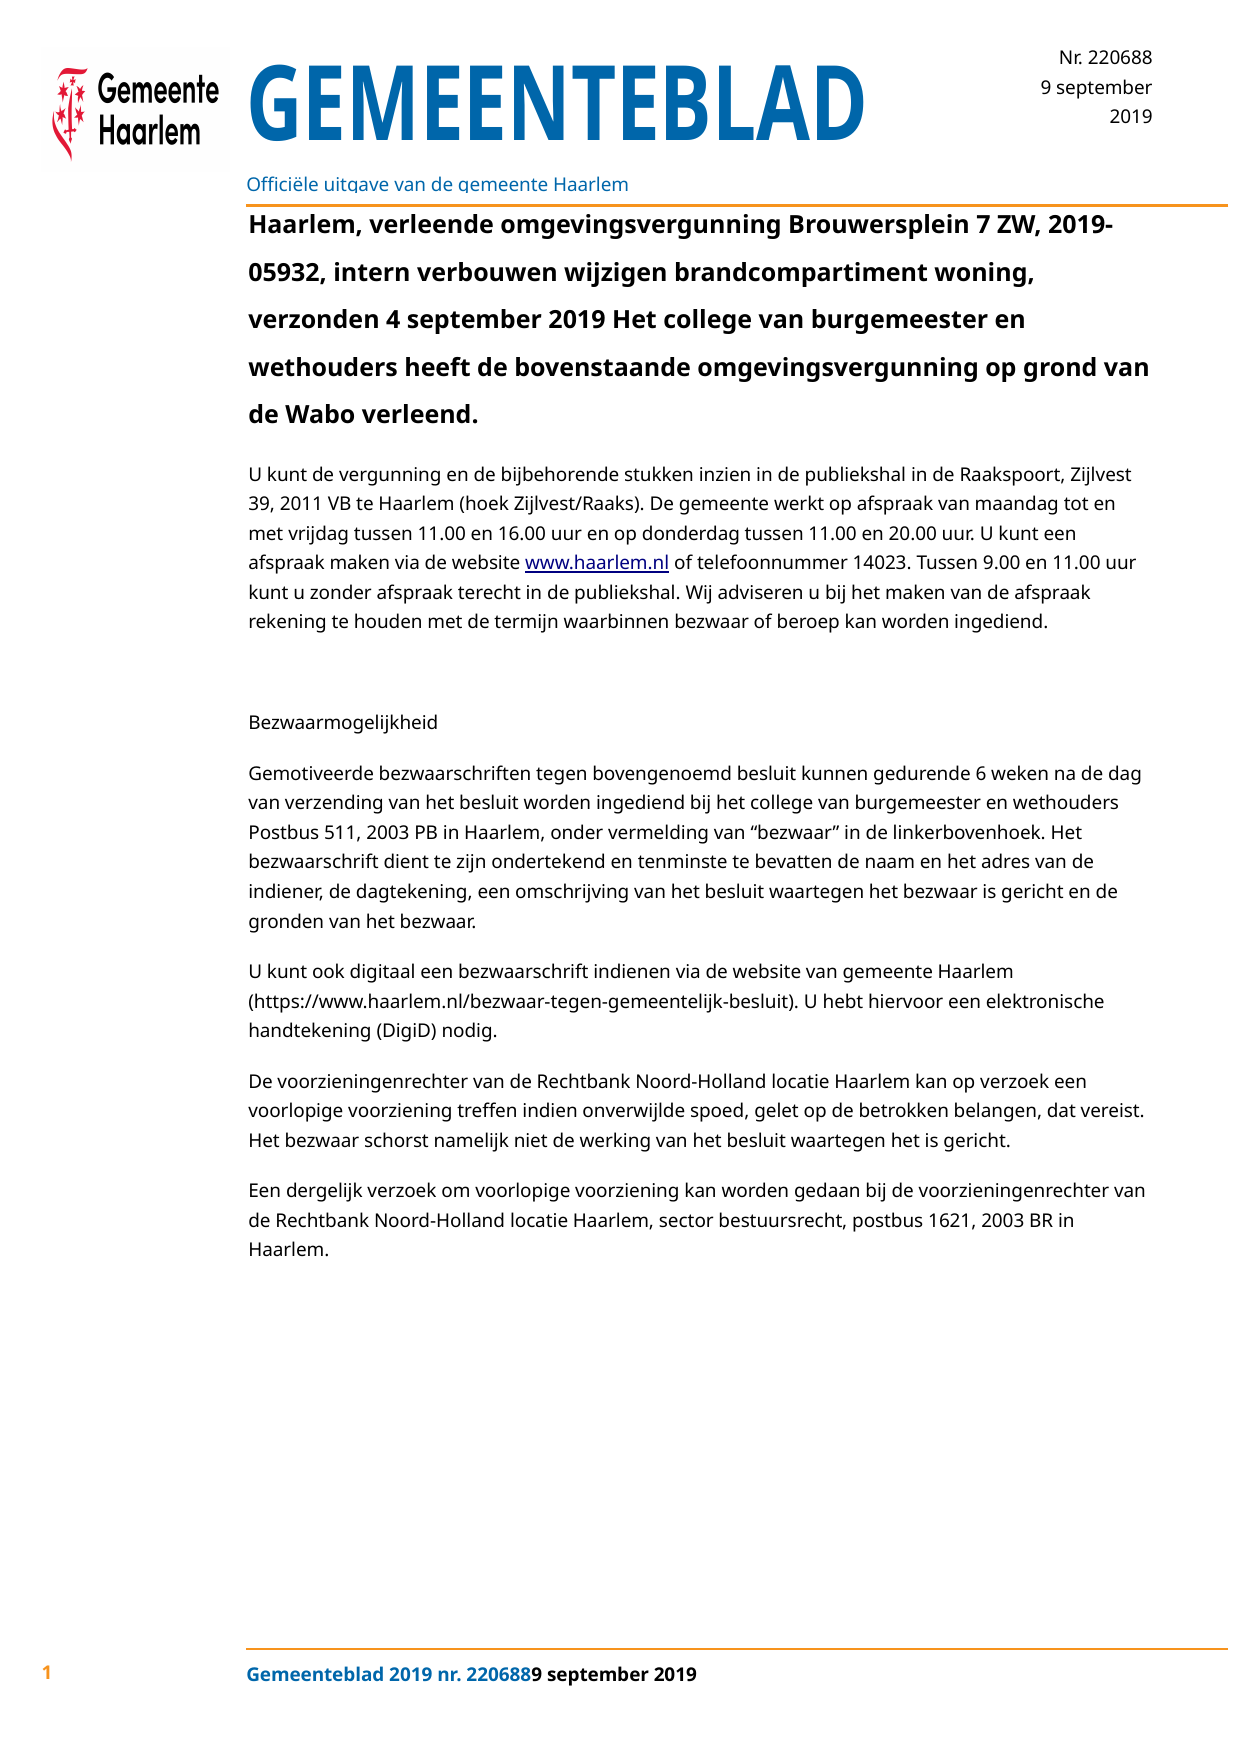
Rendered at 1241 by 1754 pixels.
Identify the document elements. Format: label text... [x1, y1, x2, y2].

text Bezwaarmogelijkheid [248, 709, 1152, 735]
picture [41, 47, 231, 172]
text Haarlem, verleende omgevingsvergunning Brouwersplein 7 ZW, 2019-05932, intern verbouwen wijzigen brandcompartiment woning, verzonden 4 september 2019 Het college van burgemeester en wethouders heeft de bovenstaande omgevingsvergunning op grond van de Wabo verleend. [248, 207, 1152, 431]
text Gemotiveerde bezwaarschriften tegen bovengenoemd besluit kunnen gedurende 6 weken na de dag van verzending van het besluit worden ingediend bij het college van burgemeester en wethouders Postbus 511, 2003 PB in Haarlem, onder vermelding van “bezwaar” in de linkerbovenhoek. Het bezwaarschrift dient te zijn ondertekend en tenminste te bevatten de naam en het adres van de indiener, de dagtekening, een omschrijving van het besluit waartegen het bezwaar is gericht en de gronden van het bezwaar. [248, 760, 1152, 933]
text De voorzieningenrechter van de Rechtbank Noord-Holland locatie Haarlem kan op verzoek een voorlopige voorziening treffen indien onverwijlde spoed, gelet op de betrokken belangen, dat vereist. Het bezwaar schorst namelijk niet de werking van het besluit waartegen het is gericht. [248, 1068, 1152, 1153]
text U kunt de vergunning en de bijbehorende stukken inzien in de publiekshal in de Raakspoort, Zijlvest 39, 2011 VB te Haarlem (hoek Zijlvest/Raaks). De gemeente werkt op afspraak van maandag tot en met vrijdag tussen 11.00 en 16.00 uur en op donderdag tussen 11.00 en 20.00 uur. U kunt een afspraak maken via de website www.haarlem.nl of telefoonnummer 14023. Tussen 9.00 en 11.00 uur kunt u zonder afspraak terecht in de publiekshal. Wij adviseren u bij het maken van de afspraak rekening te houden met de termijn waarbinnen bezwaar of beroep kan worden ingediend. [248, 461, 1152, 634]
text U kunt ook digitaal een bezwaarschrift indienen via de website van gemeente Haarlem (https://www.haarlem.nl/bezwaar-tegen-gemeentelijk-besluit). U hebt hiervoor een elektronische handtekening (DigiD) nodig. [248, 958, 1152, 1043]
text Een dergelijk verzoek om voorlopige voorziening kan worden gedaan bij de voorzieningenrechter van de Rechtbank Noord-Holland locatie Haarlem, sector bestuursrecht, postbus 1621, 2003 BR in Haarlem. [248, 1177, 1152, 1262]
